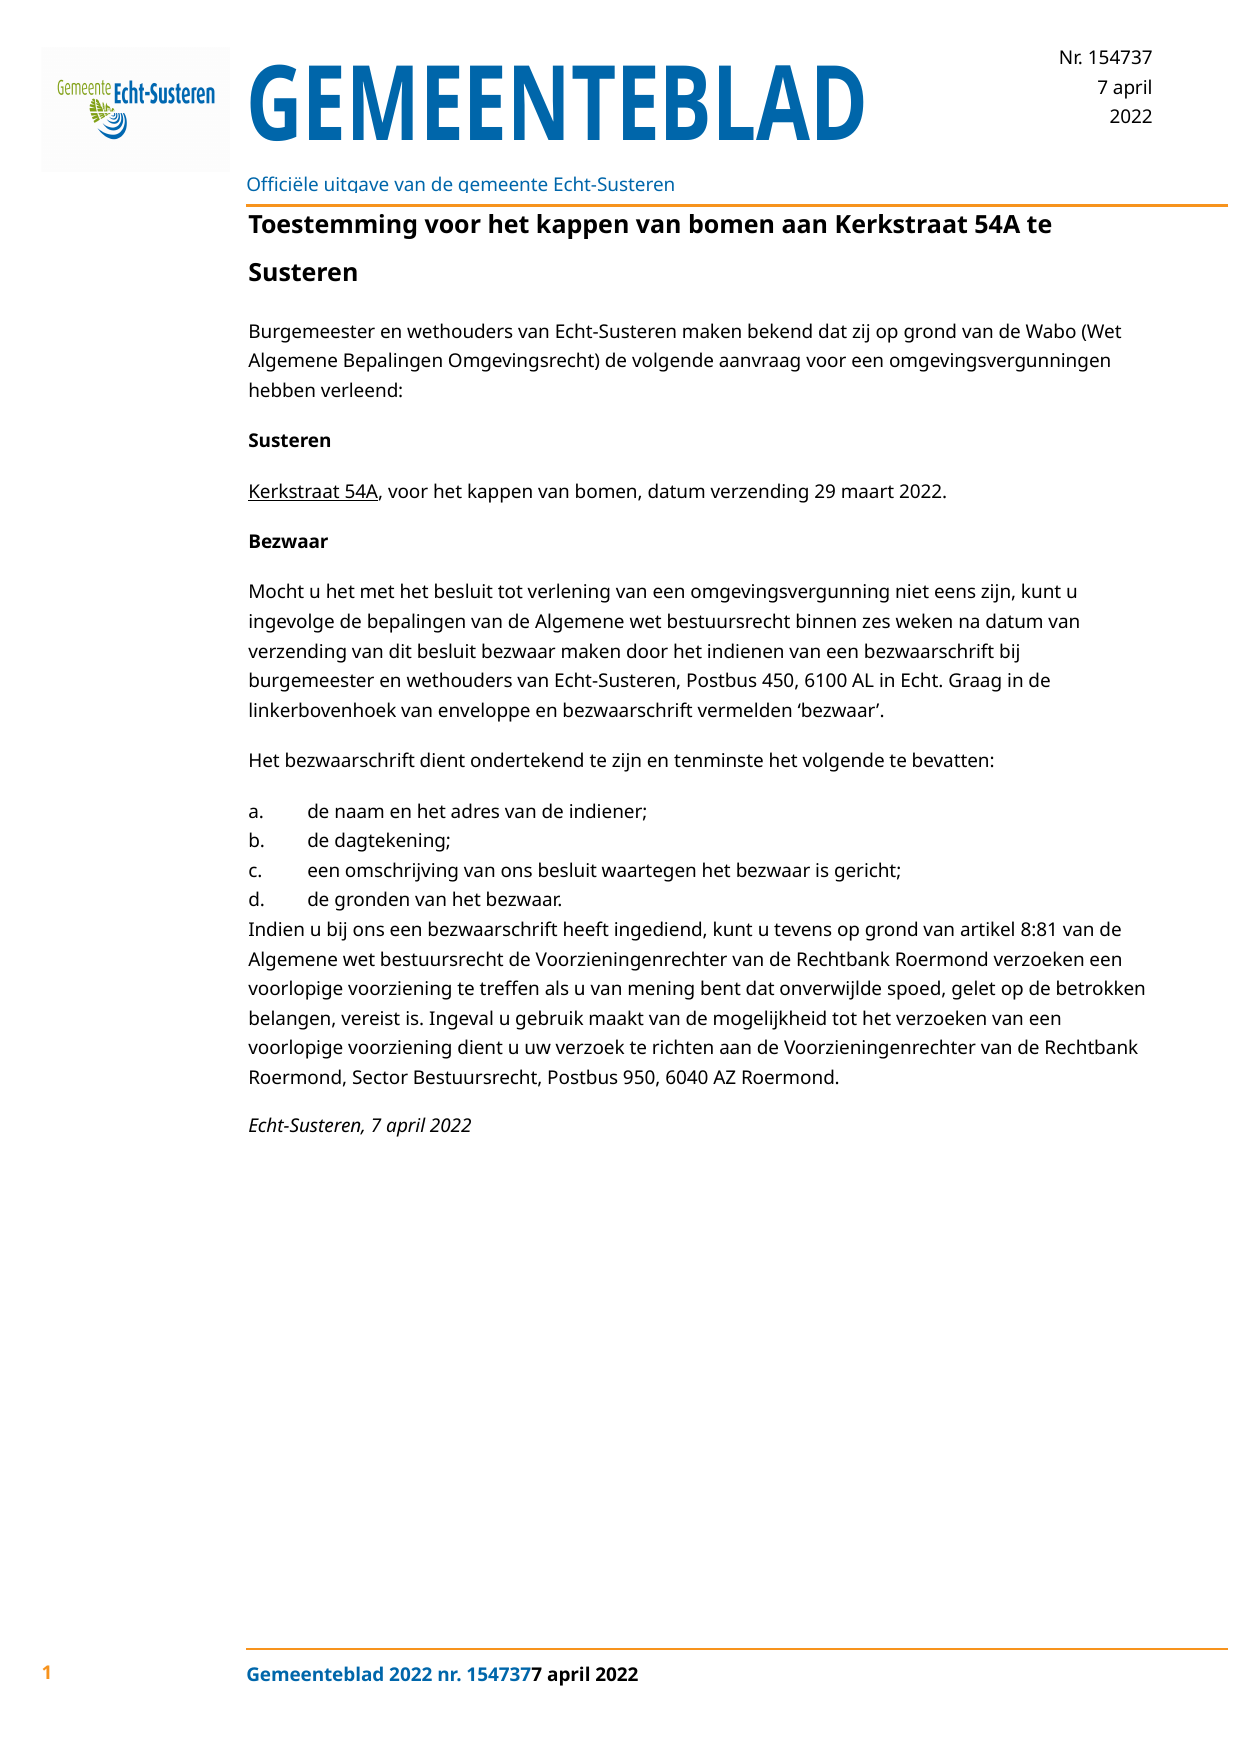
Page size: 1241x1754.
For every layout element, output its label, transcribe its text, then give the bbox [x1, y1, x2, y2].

text Echt-Susteren, 7 april 2022 [248, 1112, 1152, 1138]
list de dagtekening; [248, 827, 1152, 853]
text Indien u bij ons een bezwaarschrift heeft ingediend, kunt u tevens op grond van artikel 8:81 van de Algemene wet bestuursrecht de Voorzieningenrechter van de Rechtbank Roermond verzoeken een voorlopige voorziening te treffen als u van mening bent dat onverwijlde spoed, gelet op de betrokken belangen, vereist is. Ingeval u gebruik maakt van de mogelijkheid tot het verzoeken van een voorlopige voorziening dient u uw verzoek te richten aan de Voorzieningenrechter van de Rechtbank Roermond, Sector Bestuursrecht, Postbus 950, 6040 AZ Roermond. [248, 916, 1152, 1090]
text Kerkstraat 54A, voor het kappen van bomen, datum verzending 29 maart 2022. [248, 478, 1152, 504]
text Mocht u het met het besluit tot verlening van een omgevingsvergunning niet eens zijn, kunt u ingevolge de bepalingen van de Algemene wet bestuursrecht binnen zes weken na datum van verzending van dit besluit bezwaar maken door het indienen van een bezwaarschrift bij burgemeester en wethouders van Echt-Susteren, Postbus 450, 6100 AL in Echt. Graag in de linkerbovenhoek van enveloppe en bezwaarschrift vermelden ‘bezwaar’. [248, 579, 1152, 723]
picture [41, 47, 231, 172]
list de gronden van het bezwaar. [248, 887, 1152, 912]
text Toestemming voor het kappen van bomen aan Kerkstraat 54A te Susteren [248, 207, 1152, 288]
list de naam en het adres van de indiener; [248, 798, 1152, 824]
text Het bezwaarschrift dient ondertekend te zijn en tenminste het volgende te bevatten: [248, 747, 1152, 773]
text Susteren [248, 427, 1152, 453]
list een omschrijving van ons besluit waartegen het bezwaar is gericht; [248, 857, 1152, 883]
text Bezwaar [248, 528, 1152, 554]
text Burgemeester en wethouders van Echt-Susteren maken bekend dat zij op grond van de Wabo (Wet Algemene Bepalingen Omgevingsrecht) de volgende aanvraag voor een omgevingsvergunningen hebben verleend: [248, 318, 1152, 403]
